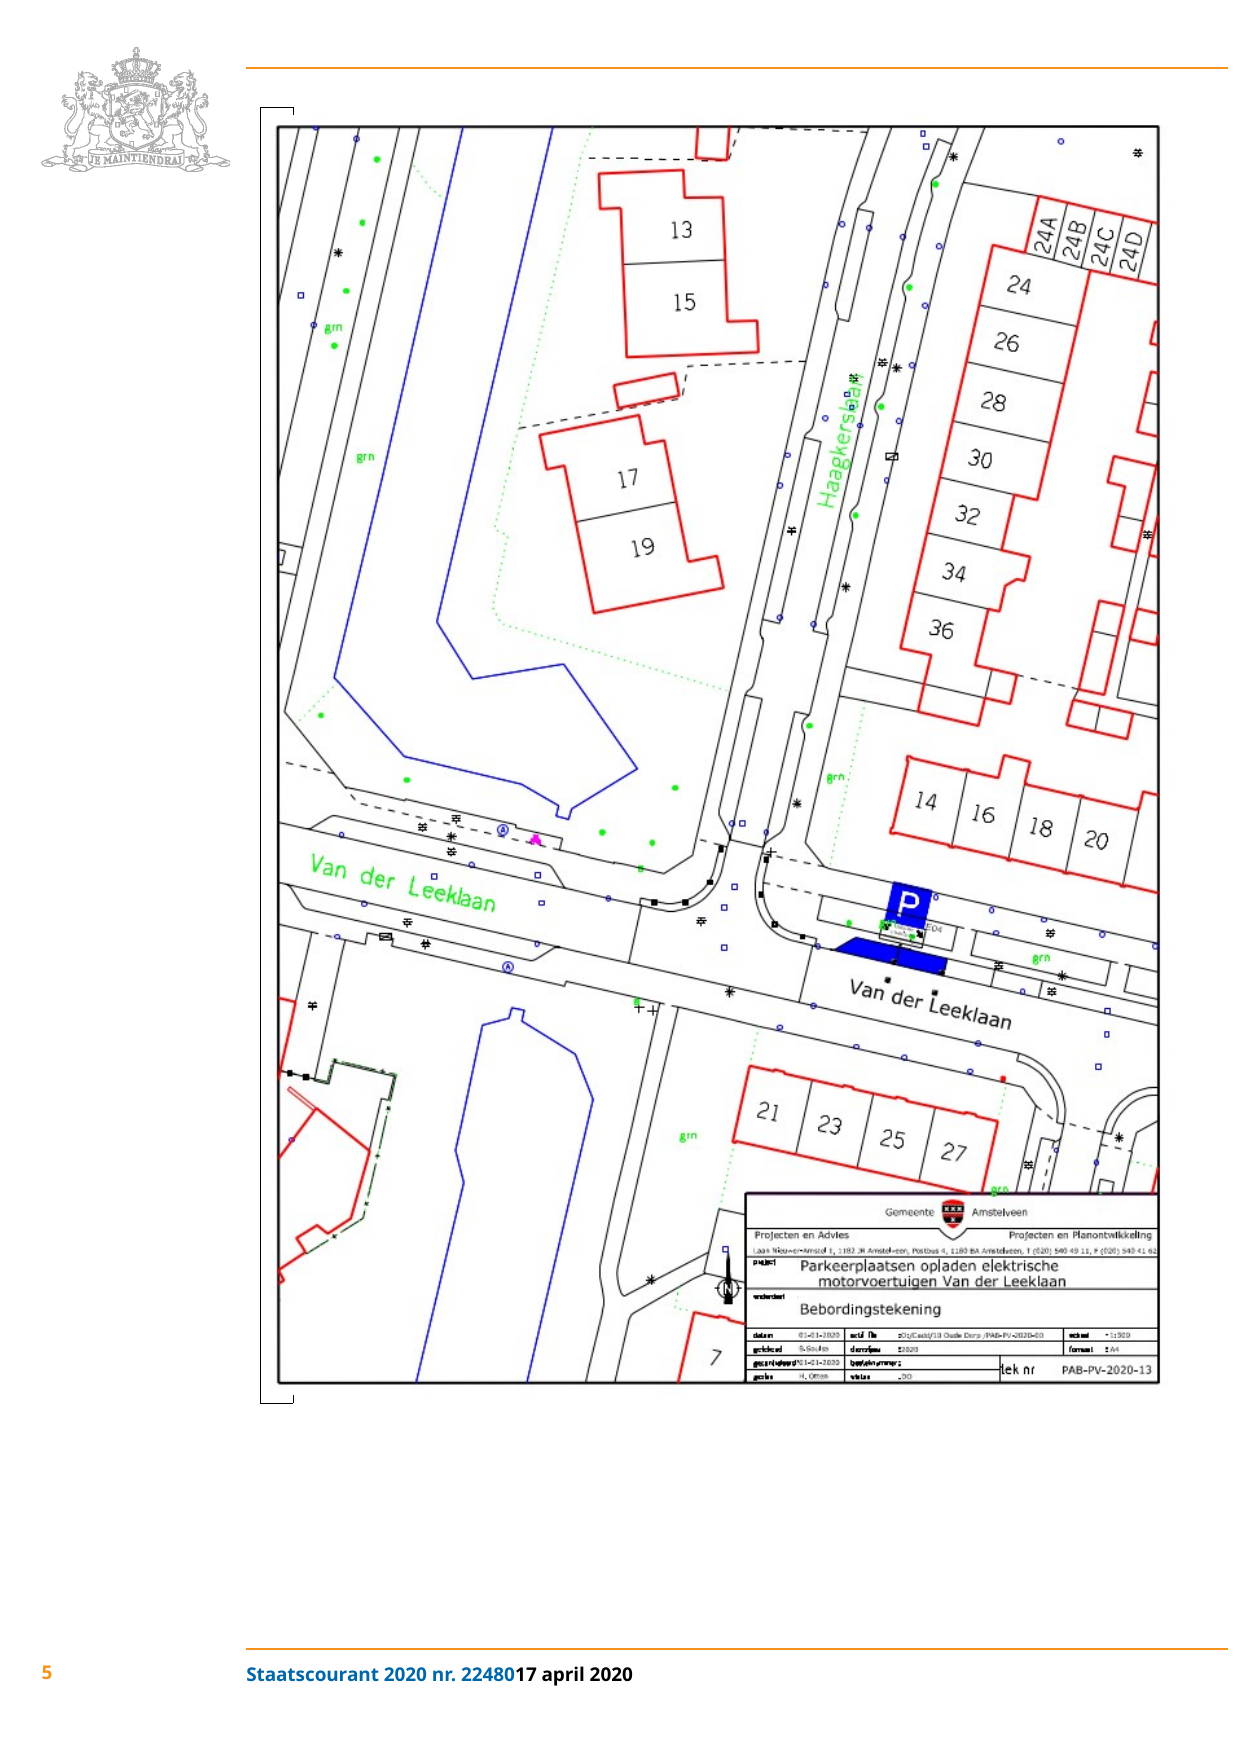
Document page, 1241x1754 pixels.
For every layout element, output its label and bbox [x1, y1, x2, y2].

picture [268, 115, 1173, 1395]
picture [41, 47, 231, 172]
